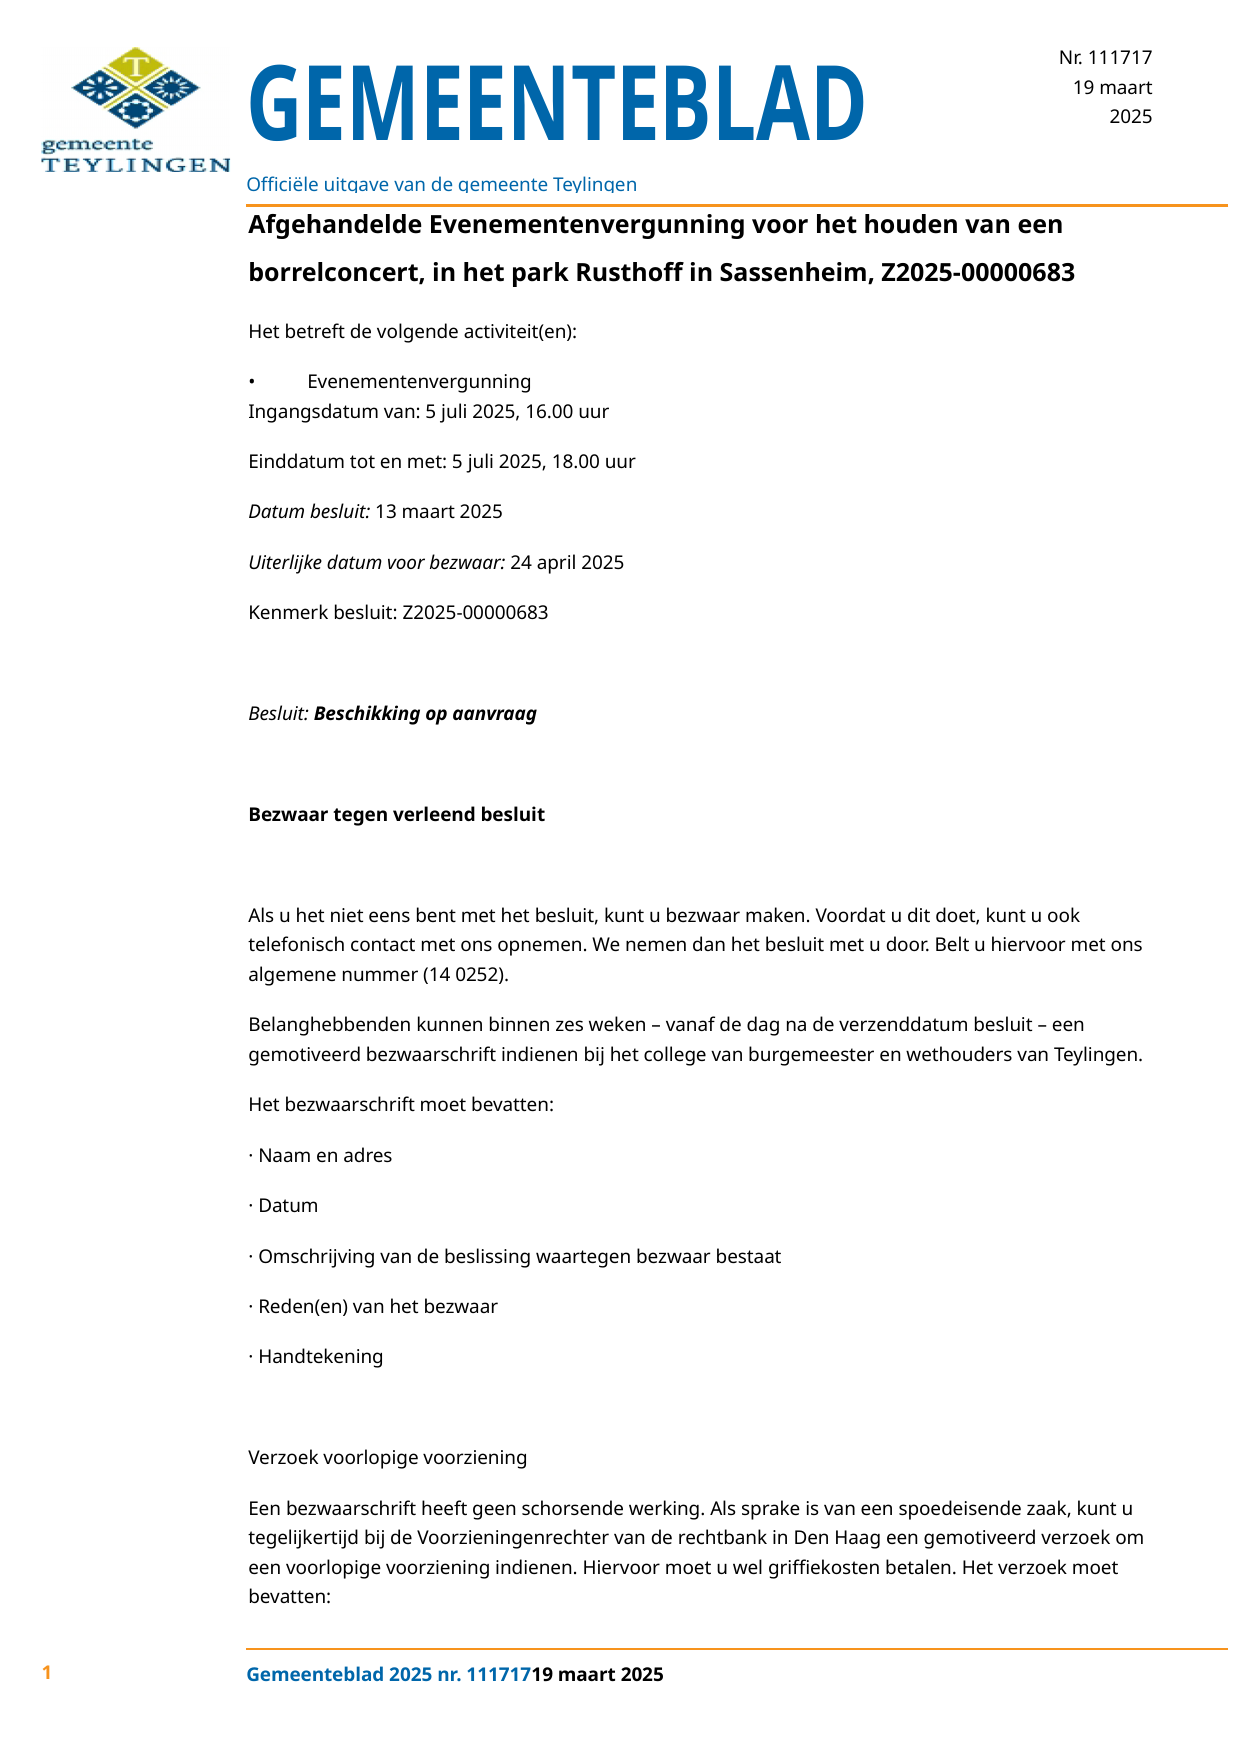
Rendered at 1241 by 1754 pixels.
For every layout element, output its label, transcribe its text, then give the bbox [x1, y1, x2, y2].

text Uiterlijke datum voor bezwaar: 24 april 2025 [248, 549, 1152, 575]
text Het bezwaarschrift moet bevatten: [248, 1092, 1152, 1117]
text Een bezwaarschrift heeft geen schorsende werking. Als sprake is van een spoedeisende zaak, kunt u tegelijkertijd bij de Voorzieningenrechter van de rechtbank in Den Haag een gemotiveerd verzoek om een voorlopige voorziening indienen. Hiervoor moet u wel griffiekosten betalen. Het verzoek moet bevatten: [248, 1495, 1152, 1609]
text Het betreft de volgende activiteit(en): [248, 318, 1152, 344]
text Einddatum tot en met: 5 juli 2025, 18.00 uur [248, 448, 1152, 474]
text Als u het niet eens bent met het besluit, kunt u bezwaar maken. Voordat u dit doet, kunt u ook telefonisch contact met ons opnemen. We nemen dan het besluit met u door. Belt u hiervoor met ons algemene nummer (14 0252). [248, 902, 1152, 987]
text · Naam en adres [248, 1142, 1152, 1168]
text Besluit: Beschikking op aanvraag [248, 700, 1152, 726]
text Belanghebbenden kunnen binnen zes weken – vanaf de dag na de verzenddatum besluit – een gemotiveerd bezwaarschrift indienen bij het college van burgemeester en wethouders van Teylingen. [248, 1012, 1152, 1067]
picture [41, 47, 231, 172]
text Verzoek voorlopige voorziening [248, 1444, 1152, 1470]
text Bezwaar tegen verleend besluit [248, 801, 1152, 827]
text Ingangsdatum van: 5 juli 2025, 16.00 uur [248, 398, 1152, 424]
text Afgehandelde Evenementenvergunning voor het houden van een borrelconcert, in het park Rusthoff in Sassenheim, Z2025-00000683 [248, 207, 1152, 288]
text Datum besluit: 13 maart 2025 [248, 499, 1152, 524]
text Kenmerk besluit: Z2025-00000683 [248, 599, 1152, 625]
text · Handtekening [248, 1344, 1152, 1369]
text · Datum [248, 1192, 1152, 1218]
list Evenementenvergunning [248, 368, 1152, 394]
text · Omschrijving van de beslissing waartegen bezwaar bestaat [248, 1243, 1152, 1269]
text · Reden(en) van het bezwaar [248, 1293, 1152, 1319]
